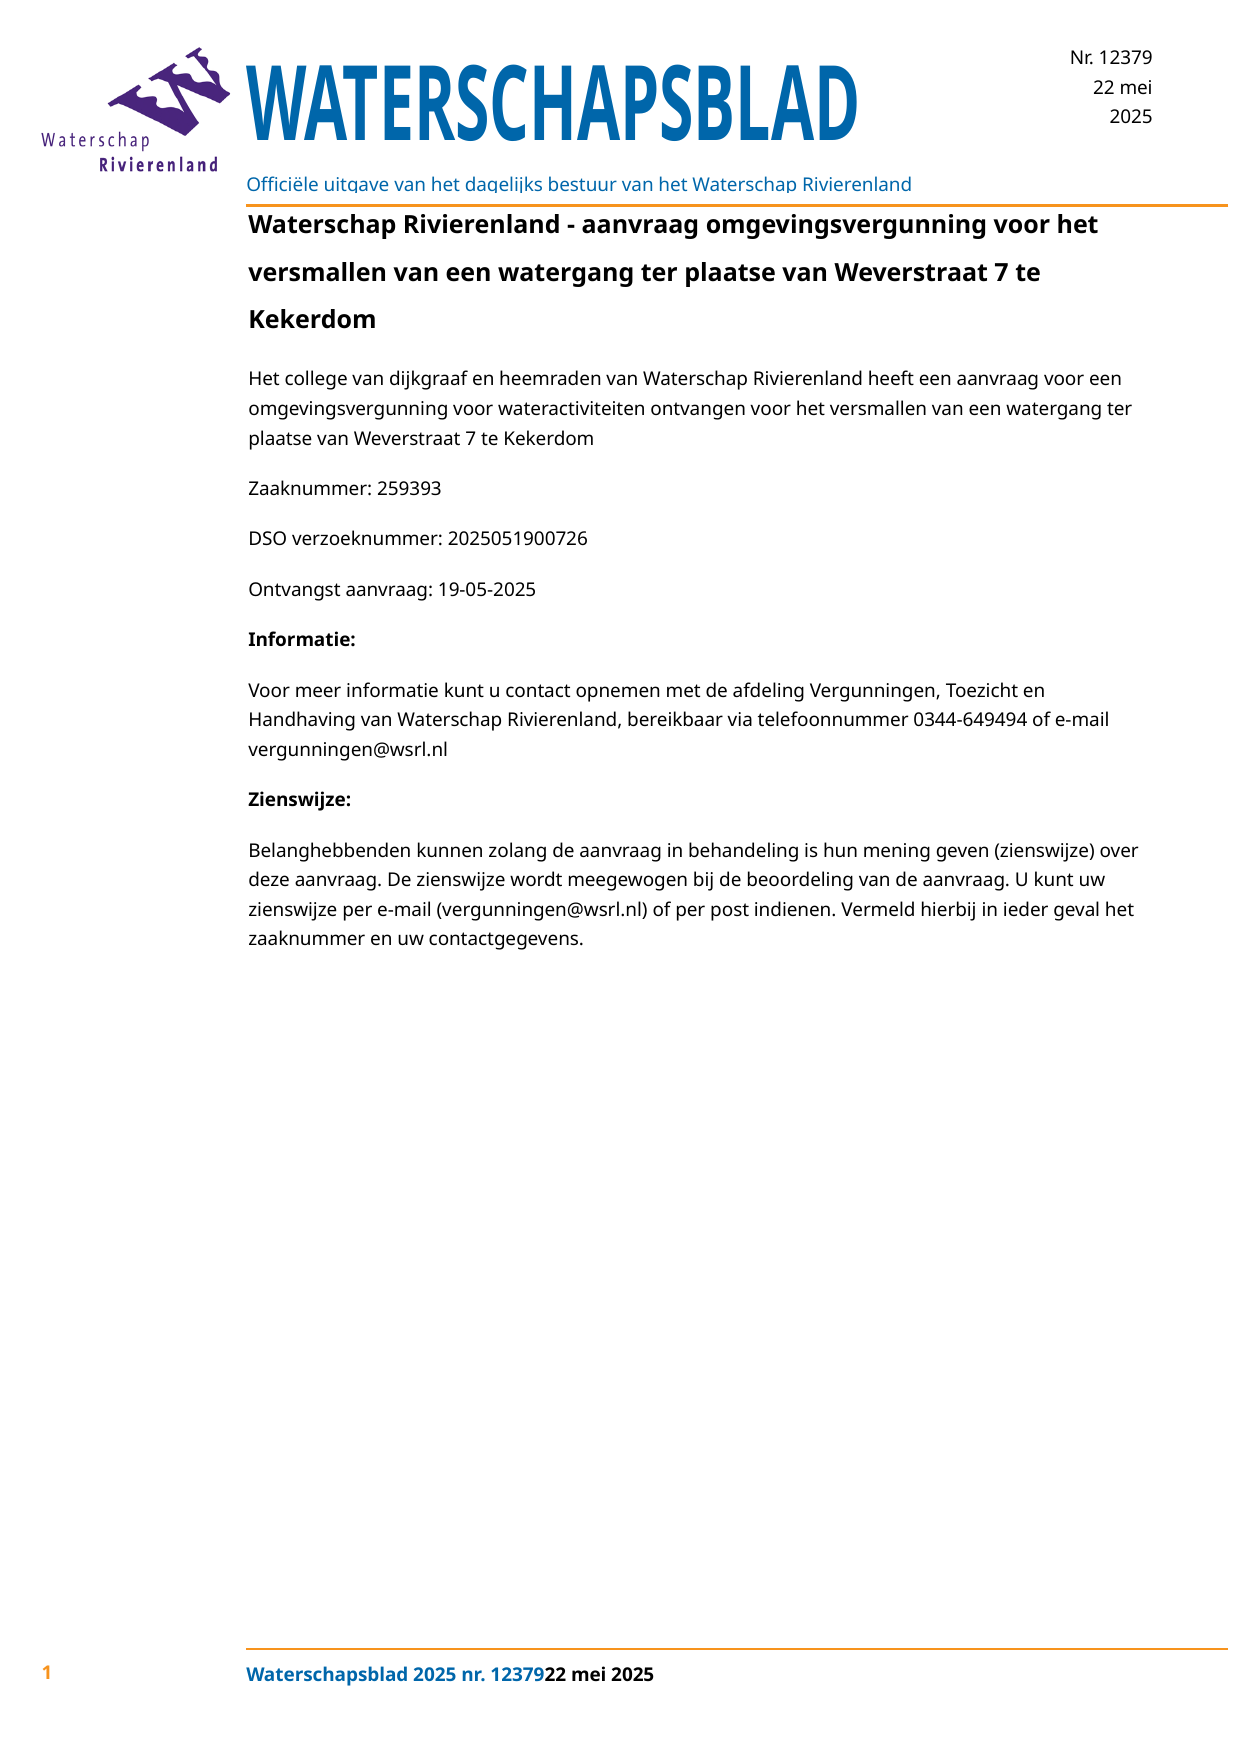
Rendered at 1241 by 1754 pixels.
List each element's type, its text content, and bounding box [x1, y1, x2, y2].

text Zienswijze: [248, 786, 1152, 812]
text Ontvangst aanvraag: 19-05-2025 [248, 576, 1152, 602]
text Belanghebbenden kunnen zolang de aanvraag in behandeling is hun mening geven (zienswijze) over deze aanvraag. De zienswijze wordt meegewogen bij de beoordeling van de aanvraag. U kunt uw zienswijze per e-mail (vergunningen@wsrl.nl) of per post indienen. Vermeld hierbij in ieder geval het zaaknummer en uw contactgegevens. [248, 837, 1152, 951]
text DSO verzoeknummer: 2025051900726 [248, 526, 1152, 551]
text Zaaknummer: 259393 [248, 475, 1152, 501]
text Voor meer informatie kunt u contact opnemen met de afdeling Vergunningen, Toezicht en Handhaving van Waterschap Rivierenland, bereikbaar via telefoonnummer 0344-649494 of e-mail vergunningen@wsrl.nl [248, 677, 1152, 762]
picture [41, 47, 231, 172]
text Het college van dijkgraaf en heemraden van Waterschap Rivierenland heeft een aanvraag voor een omgevingsvergunning voor wateractiviteiten ontvangen voor het versmallen van een watergang ter plaatse van Weverstraat 7 te Kekerdom [248, 366, 1152, 450]
text Informatie: [248, 626, 1152, 652]
text Waterschap Rivierenland - aanvraag omgevingsvergunning voor het versmallen van een watergang ter plaatse van Weverstraat 7 te Kekerdom [248, 207, 1152, 336]
